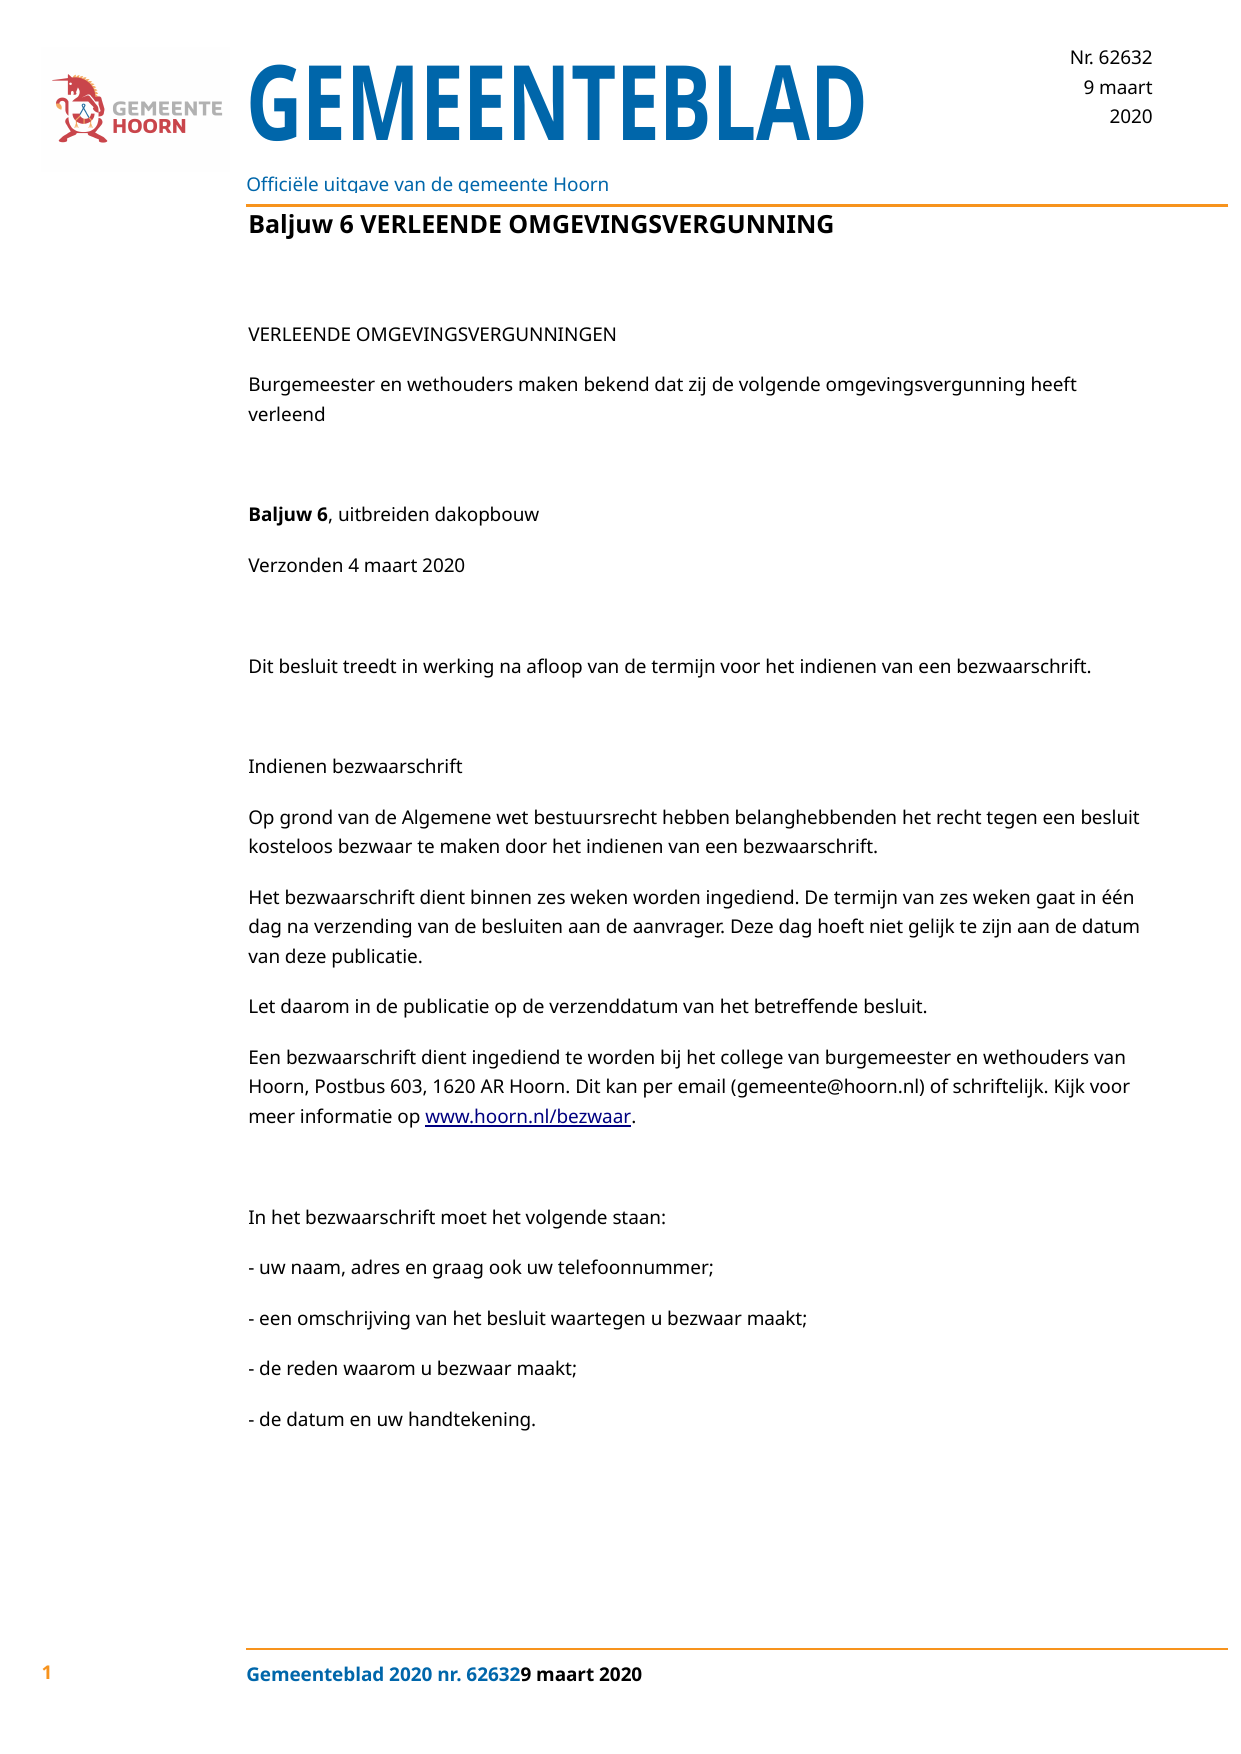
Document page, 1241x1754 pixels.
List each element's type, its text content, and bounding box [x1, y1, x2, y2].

text Let daarom in de publicatie op de verzenddatum van het betreffende besluit. [248, 994, 1152, 1019]
text VERLEENDE OMGEVINGSVERGUNNINGEN [248, 321, 1152, 346]
text In het bezwaarschrift moet het volgende staan: [248, 1204, 1152, 1230]
text Dit besluit treedt in werking na afloop van de termijn voor het indienen van een bezwaarschrift. [248, 653, 1152, 678]
text - een omschrijving van het besluit waartegen u bezwaar maakt; [248, 1305, 1152, 1331]
text - de datum en uw handtekening. [248, 1406, 1152, 1431]
text Op grond van de Algemene wet bestuursrecht hebben belanghebbenden het recht tegen een besluit kosteloos bezwaar te maken door het indienen van een bezwaarschrift. [248, 804, 1152, 859]
text Verzonden 4 maart 2020 [248, 552, 1152, 578]
text Een bezwaarschrift dient ingediend te worden bij het college van burgemeester en wethouders van Hoorn, Postbus 603, 1620 AR Hoorn. Dit kan per email (gemeente@hoorn.nl) of schriftelijk. Kijk voor meer informatie op www.hoorn.nl/bezwaar. [248, 1044, 1152, 1129]
text Indienen bezwaarschrift [248, 754, 1152, 779]
text Baljuw 6, uitbreiden dakopbouw [248, 502, 1152, 527]
text Het bezwaarschrift dient binnen zes weken worden ingediend. De termijn van zes weken gaat in één dag na verzending van de besluiten aan de aanvrager. Deze dag hoeft niet gelijk te zijn aan de datum van deze publicatie. [248, 884, 1152, 969]
text Burgemeester en wethouders maken bekend dat zij de volgende omgevingsvergunning heeft verleend [248, 371, 1152, 426]
text - uw naam, adres en graag ook uw telefoonnummer; [248, 1254, 1152, 1280]
text - de reden waarom u bezwaar maakt; [248, 1355, 1152, 1381]
picture [41, 47, 231, 172]
text Baljuw 6 VERLEENDE OMGEVINGSVERGUNNING [248, 207, 1152, 241]
